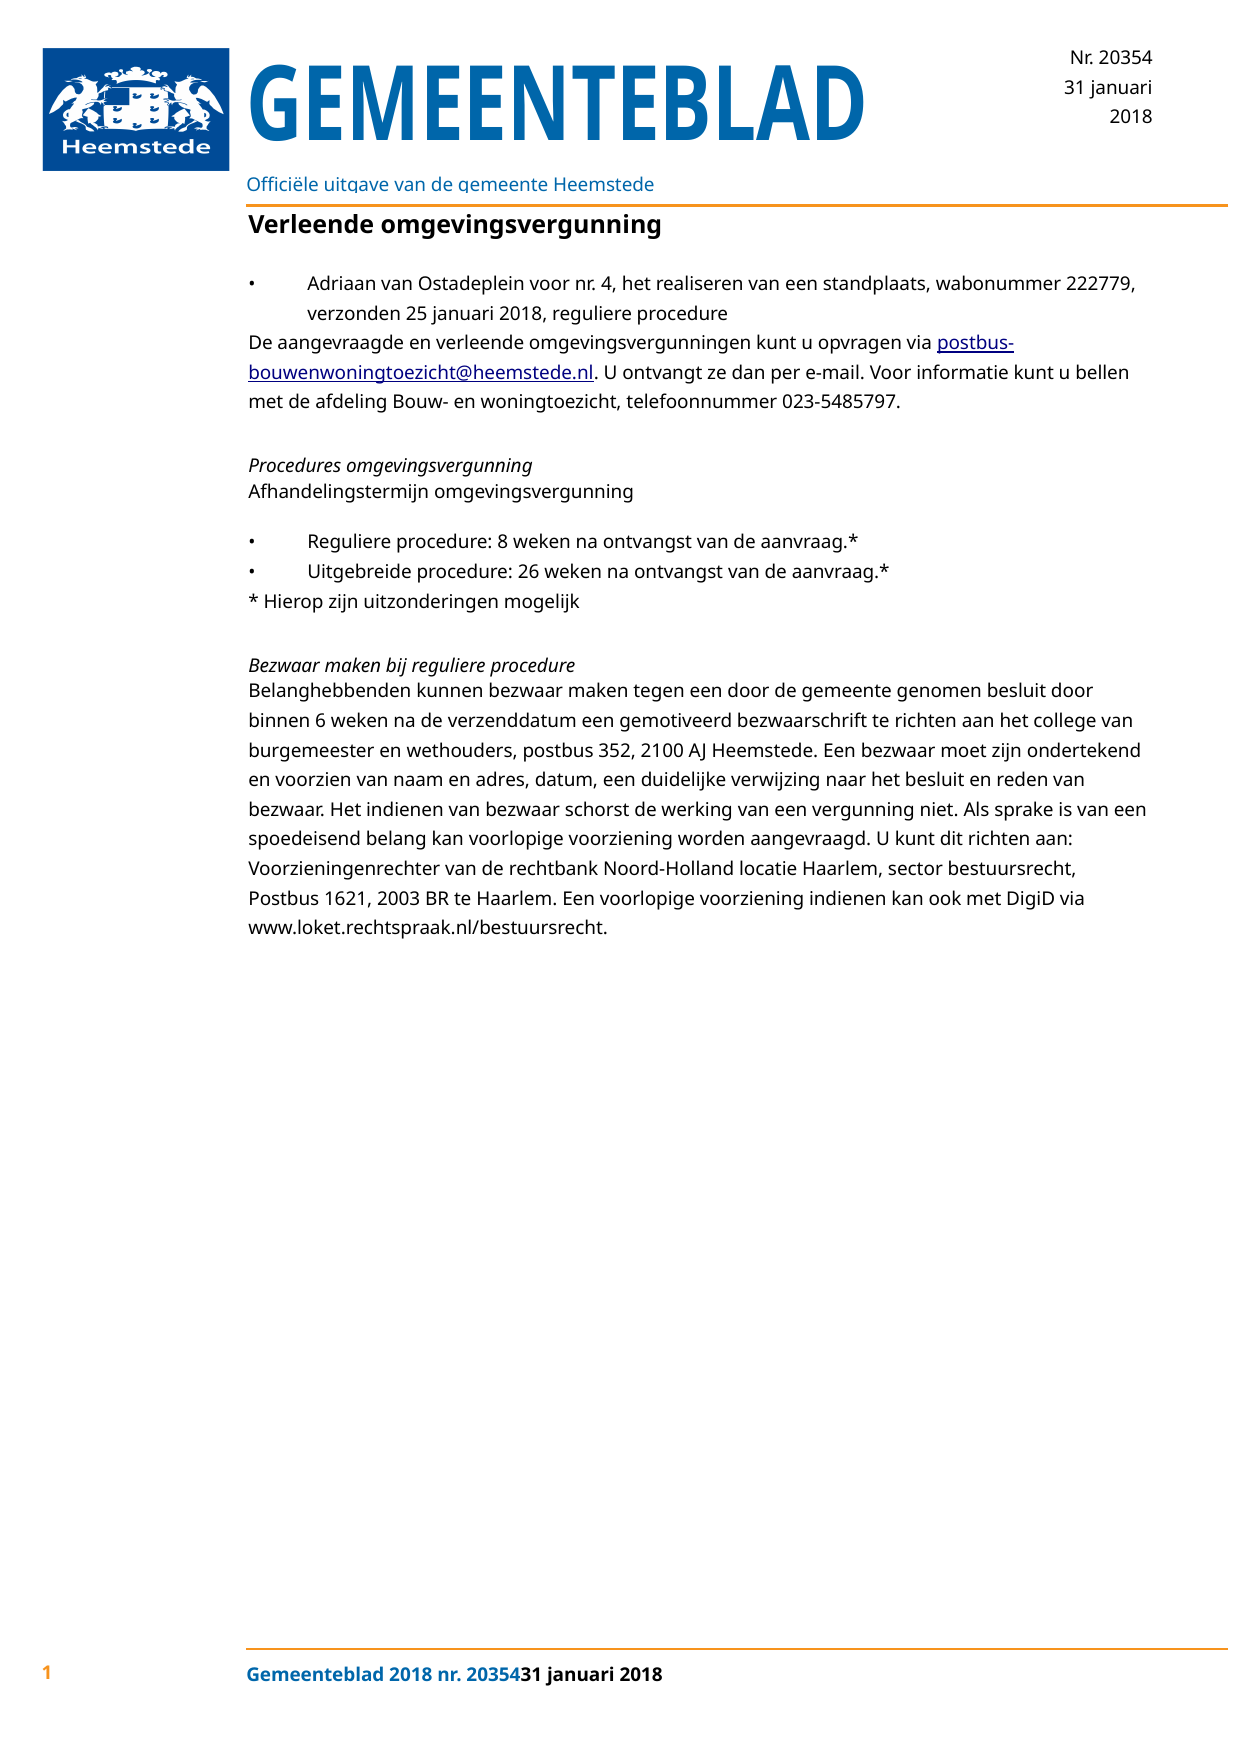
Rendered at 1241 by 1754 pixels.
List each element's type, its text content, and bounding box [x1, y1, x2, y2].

text Belanghebbenden kunnen bezwaar maken tegen een door de gemeente genomen besluit door binnen 6 weken na de verzenddatum een gemotiveerd bezwaarschrift te richten aan het college van burgemeester en wethouders, postbus 352, 2100 AJ Heemstede. Een bezwaar moet zijn ondertekend en voorzien van naam en adres, datum, een duidelijke verwijzing naar het besluit en reden van bezwaar. Het indienen van bezwaar schorst de werking van een vergunning niet. Als sprake is van een spoedeisend belang kan voorlopige voorziening worden aangevraagd. U kunt dit richten aan: Voorzieningenrechter van de rechtbank Noord-Holland locatie Haarlem, sector bestuursrecht, Postbus 1621, 2003 BR te Haarlem. Een voorlopige voorziening indienen kan ook met DigiD via www.loket.rechtspraak.nl/bestuursrecht. [248, 678, 1152, 940]
text Bezwaar maken bij reguliere procedure [248, 652, 1152, 678]
text Procedures omgevingsvergunning [248, 453, 1152, 478]
list Uitgebreide procedure: 26 weken na ontvangst van de aanvraag.* [248, 558, 1152, 584]
list Reguliere procedure: 8 weken na ontvangst van de aanvraag.* [248, 529, 1152, 554]
list Adriaan van Ostadeplein voor nr. 4, het realiseren van een standplaats, wabonummer 222779, verzonden 25 januari 2018, reguliere procedure [248, 270, 1152, 326]
text Verleende omgevingsvergunning [248, 207, 1152, 241]
picture [41, 47, 231, 172]
text * Hierop zijn uitzonderingen mogelijk [248, 588, 1152, 614]
text De aangevraagde en verleende omgevingsvergunningen kunt u opvragen via postbus-bouwenwoningtoezicht@heemstede.nl. U ontvangt ze dan per e-mail. Voor informatie kunt u bellen met de afdeling Bouw- en woningtoezicht, telefoonnummer 023-5485797. [248, 329, 1152, 414]
text Afhandelingstermijn omgevingsvergunning [248, 478, 1152, 504]
